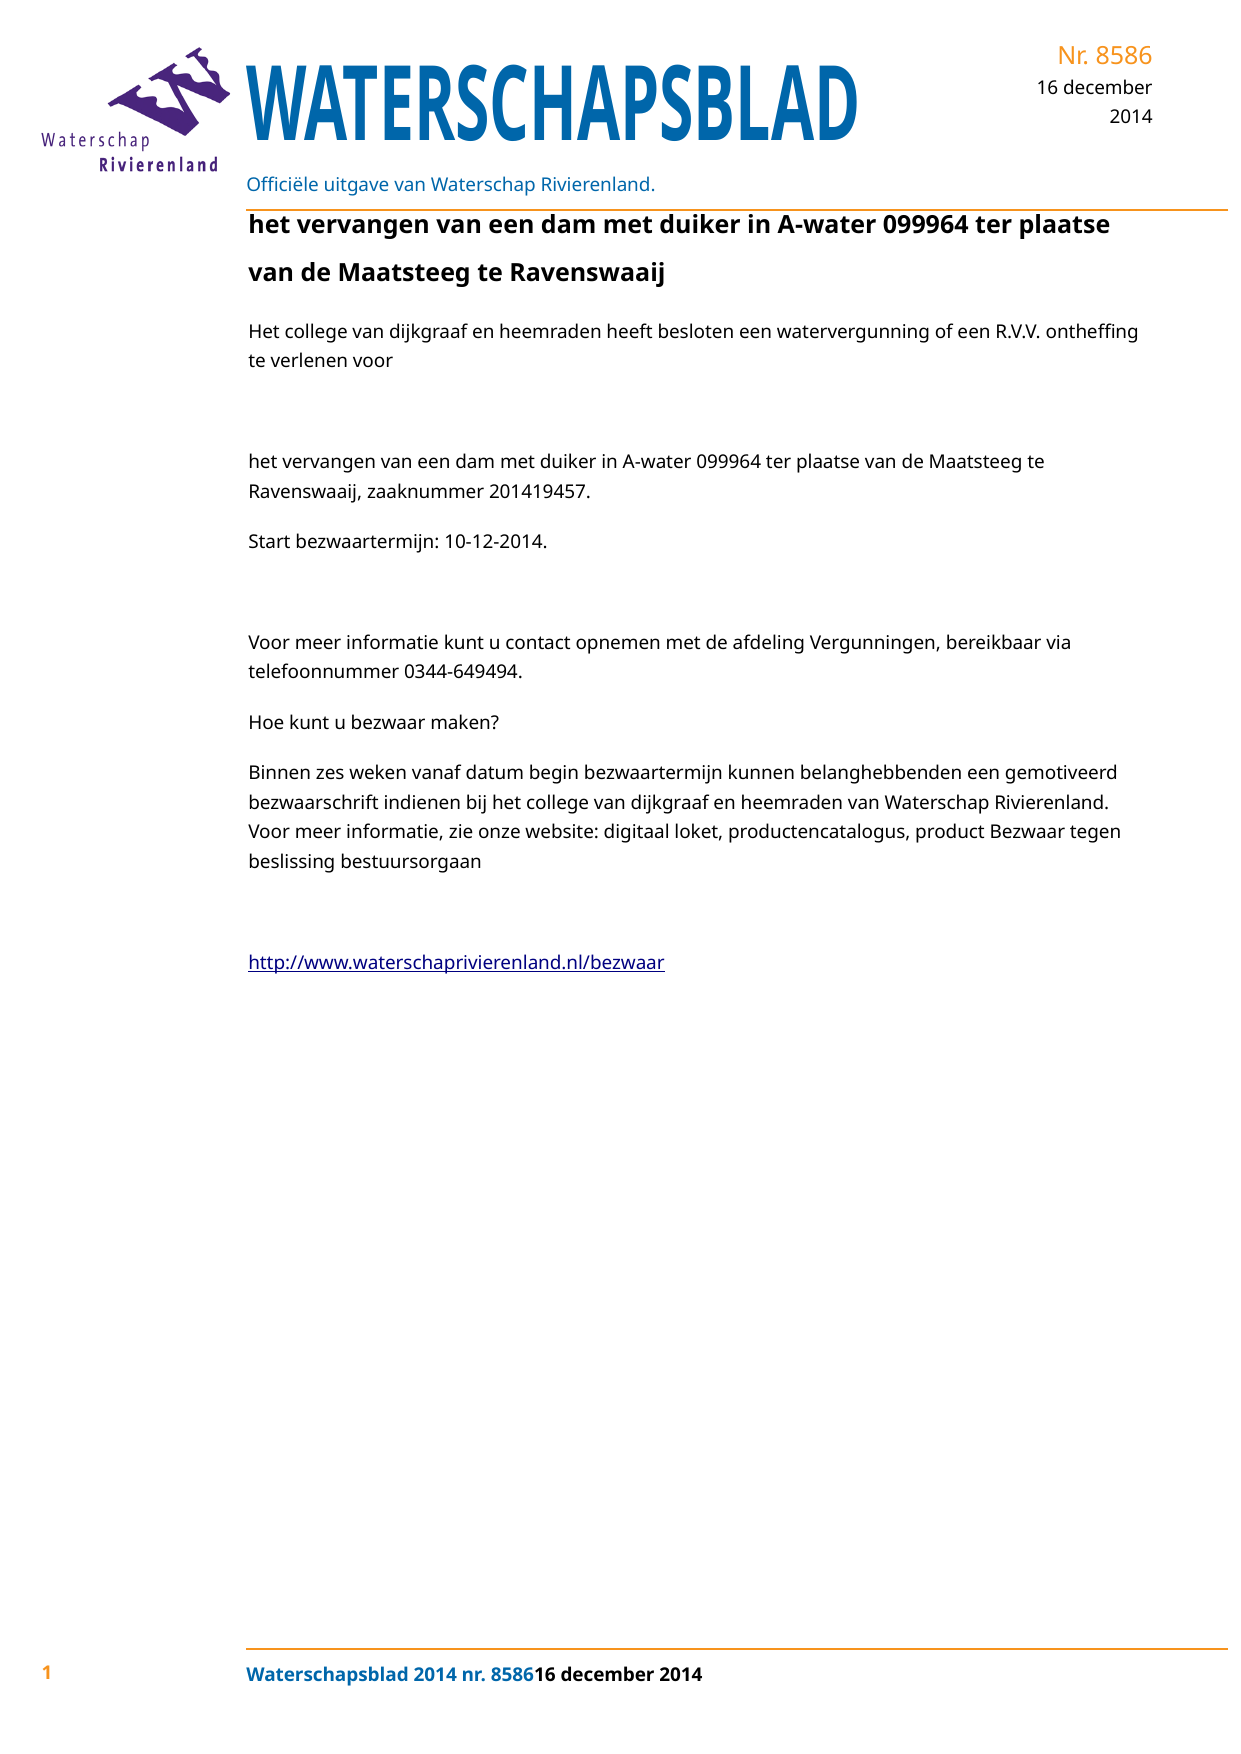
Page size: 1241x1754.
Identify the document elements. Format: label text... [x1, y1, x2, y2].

text Het college van dijkgraaf en heemraden heeft besloten een watervergunning of een R.V.V. ontheffing te verlenen voor [248, 318, 1152, 373]
text Voor meer informatie kunt u contact opnemen met de afdeling Vergunningen, bereikbaar via telefoonnummer 0344-649494. [248, 629, 1152, 684]
text Start bezwaartermijn: 10-12-2014. [248, 528, 1152, 554]
text het vervangen van een dam met duiker in A-water 099964 ter plaatse van de Maatsteeg te Ravenswaaij, zaaknummer 201419457. [248, 448, 1152, 504]
text Binnen zes weken vanaf datum begin bezwaartermijn kunnen belanghebbenden een gemotiveerd bezwaarschrift indienen bij het college van dijkgraaf en heemraden van Waterschap Rivierenland. Voor meer informatie, zie onze website: digitaal loket, productencatalogus, product Bezwaar tegen beslissing bestuursorgaan [248, 759, 1152, 874]
text het vervangen van een dam met duiker in A-water 099964 ter plaatse van de Maatsteeg te Ravenswaaij [248, 211, 1152, 288]
text Hoe kunt u bezwaar maken? [248, 709, 1152, 735]
picture [41, 47, 231, 172]
text http://www.waterschaprivierenland.nl/bezwaar [248, 949, 1152, 975]
